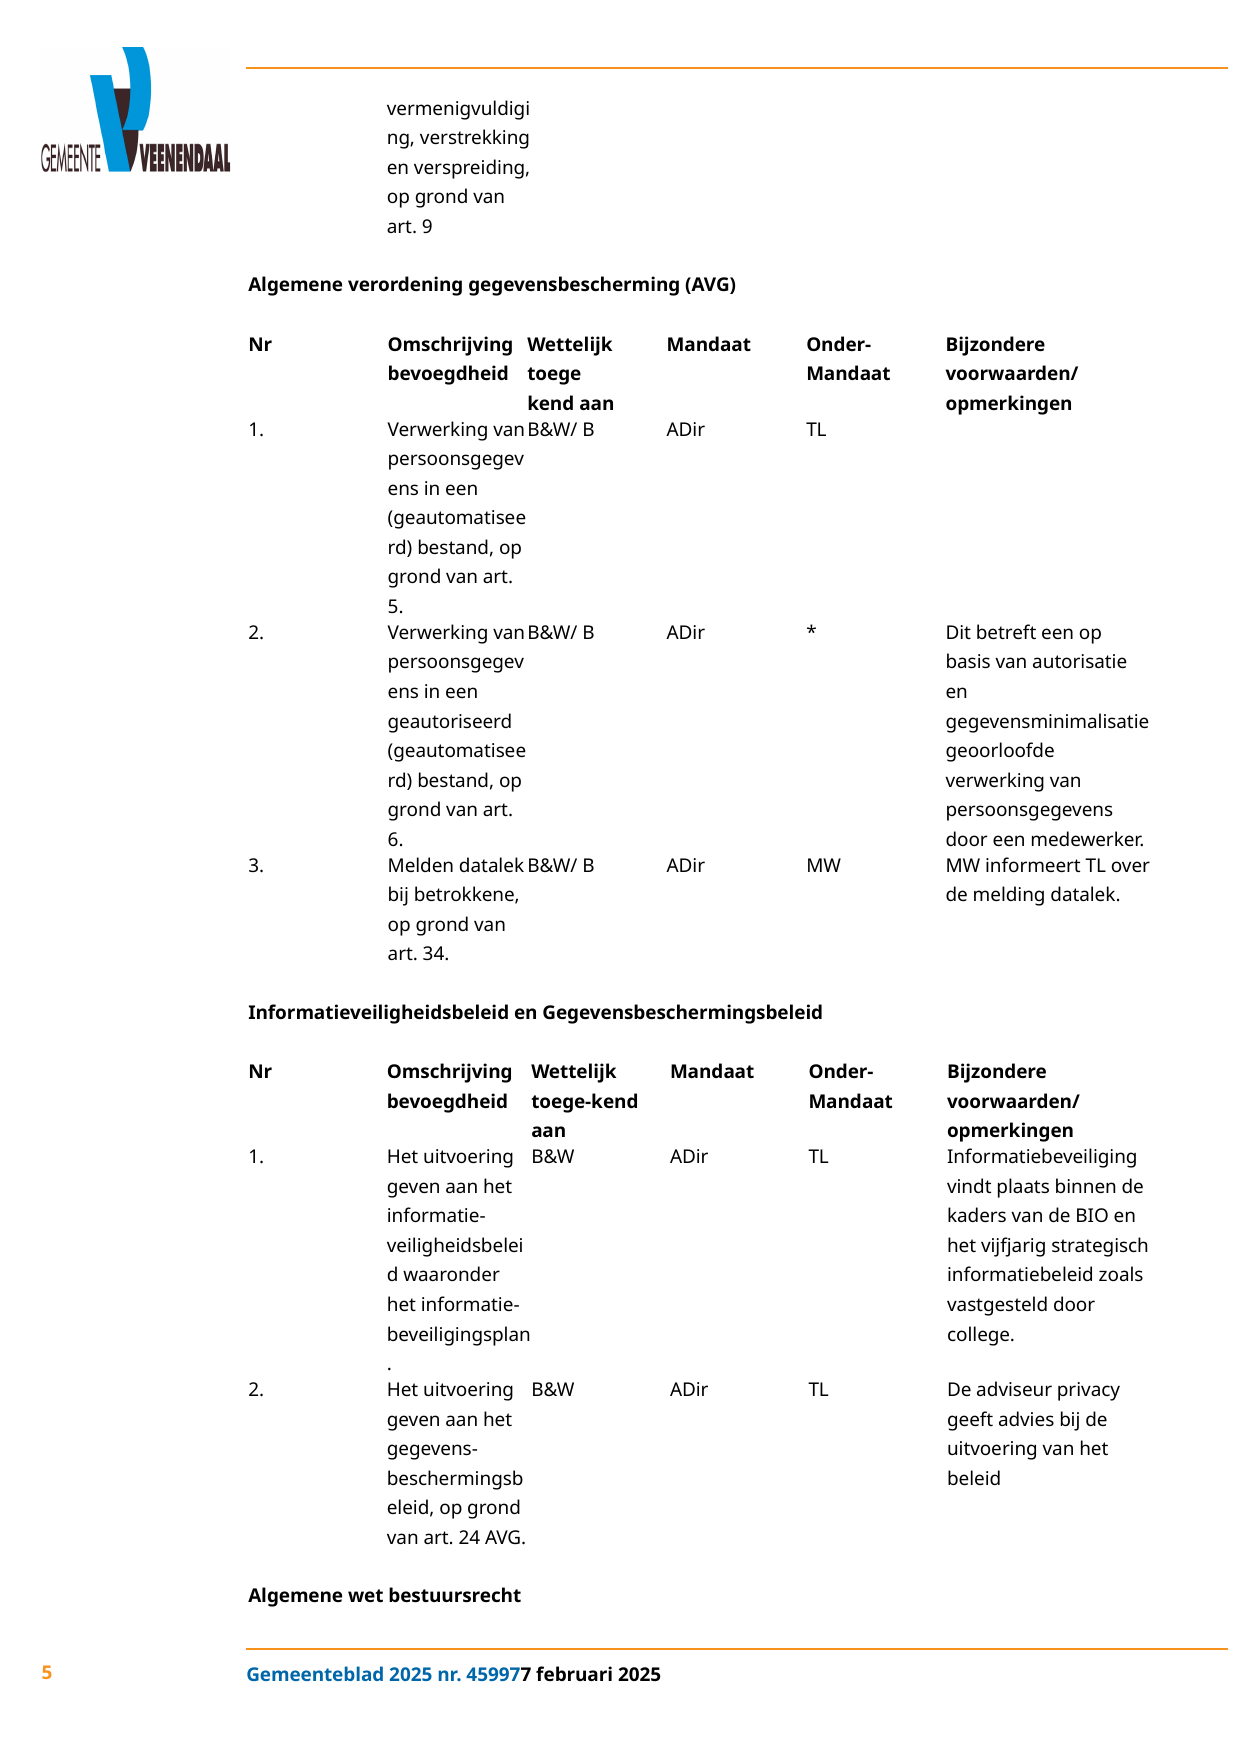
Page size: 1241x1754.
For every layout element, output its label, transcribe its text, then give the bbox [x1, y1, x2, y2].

picture [41, 47, 130, 172]
table_header Mandaat [666, 331, 806, 416]
table_cell MW informeert TL over de melding datalek. [945, 852, 1152, 966]
table_cell 1. [248, 1143, 387, 1376]
table_cell De adviseur privacy geeft advies bij de uitvoering van het beleid [947, 1376, 1152, 1550]
table_cell B&W/ B [527, 619, 666, 852]
table_header Nr [248, 1059, 387, 1143]
table_cell [945, 416, 1152, 619]
table_cell ADir [670, 1376, 808, 1550]
table_header Bijzondere voorwaarden/ opmerkingen [947, 1059, 1152, 1143]
table_cell TL [808, 1376, 947, 1550]
text Informatieveiligheidsbeleid en Gegevensbeschermingsbeleid [248, 999, 1152, 1025]
table_cell MW [806, 852, 945, 966]
table_cell ADir [666, 852, 806, 966]
table_cell 3. [248, 852, 387, 966]
table_cell 2. [248, 619, 387, 852]
table_cell [248, 95, 387, 239]
table_cell [947, 95, 1152, 239]
table_cell ADir [670, 1143, 808, 1376]
table_header Mandaat [670, 1059, 808, 1143]
table_cell B&W/ B [527, 416, 666, 619]
table_cell 2. [248, 1376, 387, 1550]
text Algemene verordening gegevensbescherming (AVG) [248, 272, 1152, 297]
table_cell Verwerking van persoonsgegevens in een geautoriseerd (geautomatiseerd) bestand, op grond van art. 6. [388, 619, 527, 852]
table_header Wettelijk toege kend aan [527, 331, 666, 416]
table_cell [531, 95, 670, 239]
table_cell Verwerking van persoonsgegevens in een (geautomatiseerd) bestand, op grond van art. 5. [388, 416, 527, 619]
table_header Omschrijving bevoegdheid [387, 1059, 531, 1143]
table_cell ADir [666, 416, 806, 619]
table_cell [808, 95, 947, 239]
table_cell B&W [531, 1376, 670, 1550]
table_header Bijzondere voorwaarden/ opmerkingen [945, 331, 1152, 416]
table_cell Het uitvoering geven aan het gegevens-beschermingsbeleid, op grond van art. 24 AVG. [387, 1376, 531, 1550]
table_cell Dit betreft een op basis van autorisatie en gegevensminimalisatie geoorloofde verwerking van persoonsgegevens door een medewerker. [945, 619, 1152, 852]
table_cell vermenigvuldiging, verstrekking en verspreiding, op grond van art. 9 [387, 95, 531, 239]
picture [123, 47, 231, 172]
table_header Omschrijving bevoegdheid [388, 331, 527, 416]
table_cell Het uitvoering geven aan het informatie-veiligheidsbeleid waaronder het informatie-beveiligingsplan. [387, 1143, 531, 1376]
table_header Onder- Mandaat [806, 331, 945, 416]
table_cell Informatiebeveiliging vindt plaats binnen de kaders van de BIO en het vijfjarig strategisch informatiebeleid zoals vastgesteld door college. [947, 1143, 1152, 1376]
table_cell B&W [531, 1143, 670, 1376]
table_cell B&W/ B [527, 852, 666, 966]
table_cell Melden datalek bij betrokkene, op grond van art. 34. [388, 852, 527, 966]
table_header Onder- Mandaat [808, 1059, 947, 1143]
text Algemene wet bestuursrecht [248, 1583, 1152, 1608]
table_cell 1. [248, 416, 387, 619]
table_cell ADir [666, 619, 806, 852]
table_cell TL [808, 1143, 947, 1376]
table_cell * [806, 619, 945, 852]
table_header Wettelijk toege-kend aan [531, 1059, 670, 1143]
table_cell TL [806, 416, 945, 619]
table_cell [670, 95, 808, 239]
table_header Nr [248, 331, 387, 416]
